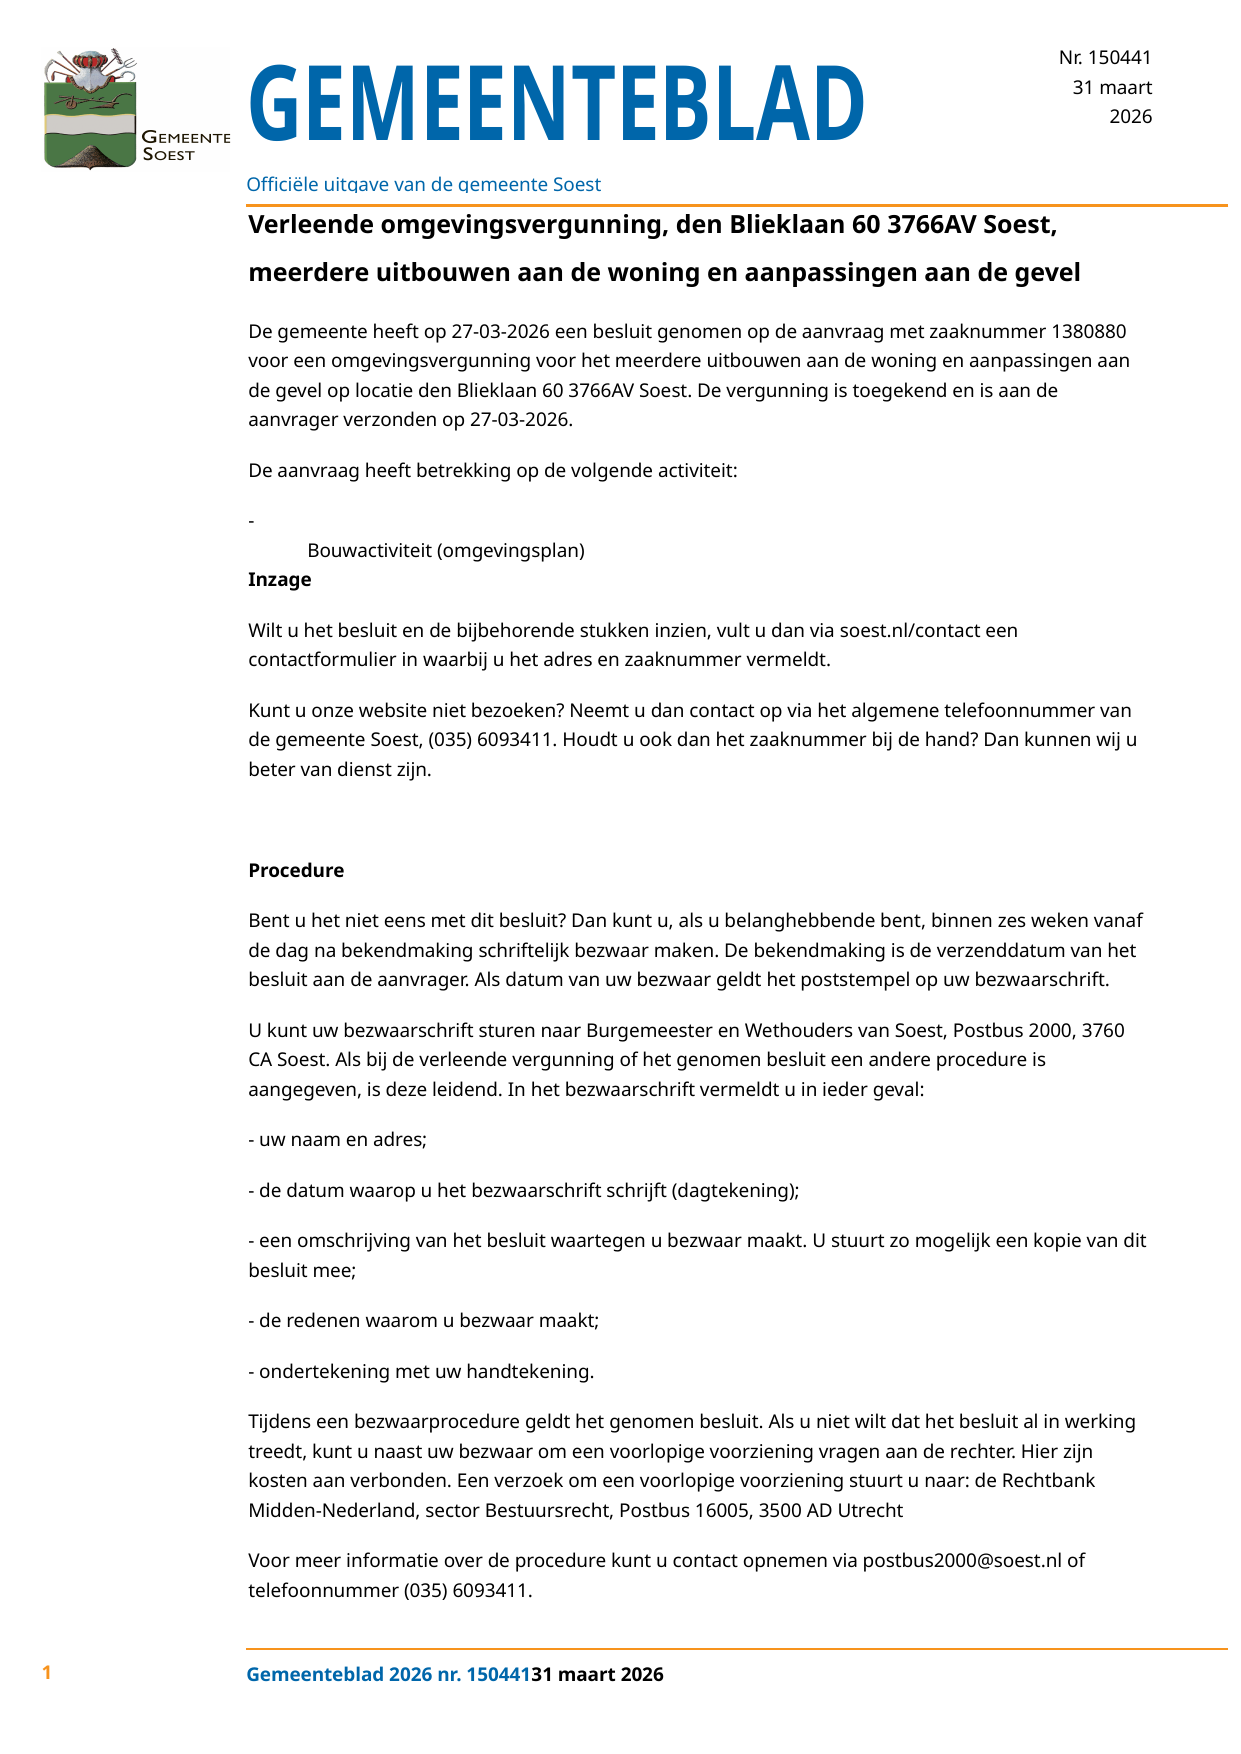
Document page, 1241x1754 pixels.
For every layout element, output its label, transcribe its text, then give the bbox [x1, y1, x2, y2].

list Bouwactiviteit (omgevingsplan) [248, 537, 1152, 563]
text - de redenen waarom u bezwaar maakt; [248, 1307, 1152, 1333]
text De aanvraag heeft betrekking op de volgende activiteit: [248, 457, 1152, 483]
text Verleende omgevingsvergunning, den Blieklaan 60 3766AV Soest, meerdere uitbouwen aan de woning en aanpassingen aan de gevel [248, 207, 1152, 288]
text De gemeente heeft op 27-03-2026 een besluit genomen op de aanvraag met zaaknummer 1380880 voor een omgevingsvergunning voor het meerdere uitbouwen aan de woning en aanpassingen aan de gevel op locatie den Blieklaan 60 3766AV Soest. De vergunning is toegekend en is aan de aanvrager verzonden op 27-03-2026. [248, 318, 1152, 432]
text - een omschrijving van het besluit waartegen u bezwaar maakt. U stuurt zo mogelijk een kopie van dit besluit mee; [248, 1227, 1152, 1283]
text Tijdens een bezwaarprocedure geldt het genomen besluit. Als u niet wilt dat het besluit al in werking treedt, kunt u naast uw bezwaar om een voorlopige voorziening vragen aan de rechter. Hier zijn kosten aan verbonden. Een verzoek om een voorlopige voorziening stuurt u naar: de Rechtbank Midden-Nederland, sector Bestuursrecht, Postbus 16005, 3500 AD Utrecht [248, 1408, 1152, 1523]
text Bent u het niet eens met dit besluit? Dan kunt u, als u belanghebbende bent, binnen zes weken vanaf de dag na bekendmaking schriftelijk bezwaar maken. De bekendmaking is de verzenddatum van het besluit aan de aanvrager. Als datum van uw bezwaar geldt het poststempel op uw bezwaarschrift. [248, 907, 1152, 992]
text Wilt u het besluit en de bijbehorende stukken inzien, vult u dan via soest.nl/contact een contactformulier in waarbij u het adres en zaaknummer vermeldt. [248, 617, 1152, 672]
text - uw naam en adres; [248, 1127, 1152, 1152]
text Procedure [248, 857, 1152, 883]
text U kunt uw bezwaarschrift sturen naar Burgemeester en Wethouders van Soest, Postbus 2000, 3760 CA Soest. Als bij de verleende vergunning of het genomen besluit een andere procedure is aangegeven, is deze leidend. In het bezwaarschrift vermeldt u in ieder geval: [248, 1017, 1152, 1102]
picture [41, 47, 231, 172]
text Inzage [248, 567, 1152, 592]
text Kunt u onze website niet bezoeken? Neemt u dan contact op via het algemene telefoonnummer van de gemeente Soest, (035) 6093411. Houdt u ook dan het zaaknummer bij de hand? Dan kunnen wij u beter van dienst zijn. [248, 697, 1152, 782]
text - de datum waarop u het bezwaarschrift schrijft (dagtekening); [248, 1177, 1152, 1203]
text Voor meer informatie over de procedure kunt u contact opnemen via postbus2000@soest.nl of telefoonnummer (035) 6093411. [248, 1547, 1152, 1603]
text - ondertekening met uw handtekening. [248, 1358, 1152, 1384]
